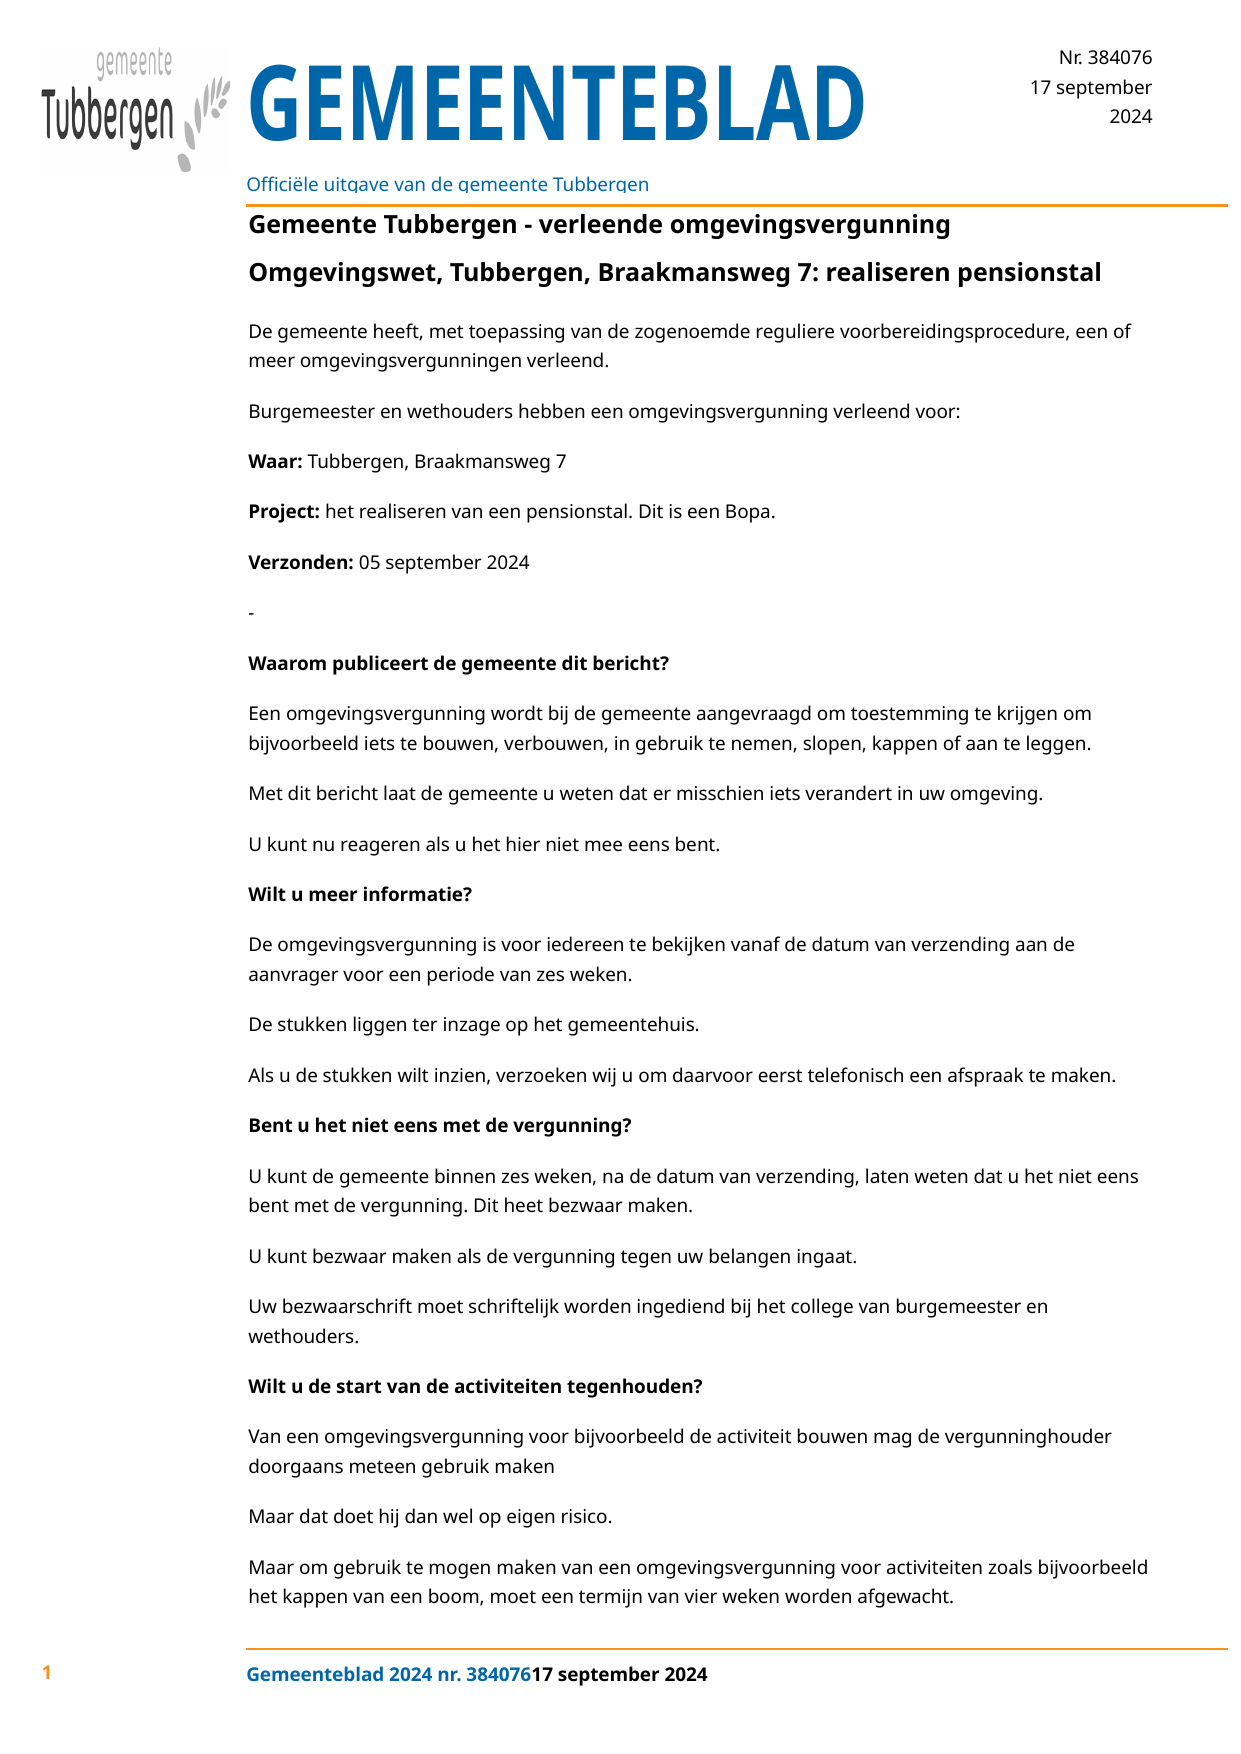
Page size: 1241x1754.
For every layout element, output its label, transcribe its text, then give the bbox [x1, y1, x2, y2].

text Waar: Tubbergen, Braakmansweg 7 [248, 448, 1152, 474]
text Maar dat doet hij dan wel op eigen risico. [248, 1504, 1152, 1529]
text - [248, 599, 1152, 625]
text Burgemeester en wethouders hebben een omgevingsvergunning verleend voor: [248, 398, 1152, 424]
text Project: het realiseren van een pensionstal. Dit is een Bopa. [248, 499, 1152, 524]
text Een omgevingsvergunning wordt bij de gemeente aangevraagd om toestemming te krijgen om bijvoorbeeld iets te bouwen, verbouwen, in gebruik te nemen, slopen, kappen of aan te leggen. [248, 700, 1152, 756]
text Met dit bericht laat de gemeente u weten dat er misschien iets verandert in uw omgeving. [248, 780, 1152, 806]
picture [41, 47, 231, 172]
text U kunt de gemeente binnen zes weken, na de datum van verzending, laten weten dat u het niet eens bent met de vergunning. Dit heet bezwaar maken. [248, 1163, 1152, 1218]
text Van een omgevingsvergunning voor bijvoorbeeld de activiteit bouwen mag de vergunninghouder doorgaans meteen gebruik maken [248, 1424, 1152, 1479]
text De gemeente heeft, met toepassing van de zogenoemde reguliere voorbereidingsprocedure, een of meer omgevingsvergunningen verleend. [248, 318, 1152, 373]
text De omgevingsvergunning is voor iedereen te bekijken vanaf de datum van verzending aan de aanvrager voor een periode van zes weken. [248, 932, 1152, 987]
text Als u de stukken wilt inzien, verzoeken wij u om daarvoor eerst telefonisch een afspraak te maken. [248, 1062, 1152, 1088]
text Bent u het niet eens met de vergunning? [248, 1112, 1152, 1138]
text Verzonden: 05 september 2024 [248, 549, 1152, 575]
text U kunt nu reageren als u het hier niet mee eens bent. [248, 831, 1152, 857]
text Maar om gebruik te mogen maken van een omgevingsvergunning voor activiteiten zoals bijvoorbeeld het kappen van een boom, moet een termijn van vier weken worden afgewacht. [248, 1554, 1152, 1609]
text Gemeente Tubbergen - verleende omgevingsvergunning Omgevingswet, Tubbergen, Braakmansweg 7: realiseren pensionstal [248, 207, 1152, 288]
text De stukken liggen ter inzage op het gemeentehuis. [248, 1012, 1152, 1037]
text Wilt u meer informatie? [248, 881, 1152, 907]
text U kunt bezwaar maken als de vergunning tegen uw belangen ingaat. [248, 1243, 1152, 1269]
text Waarom publiceert de gemeente dit bericht? [248, 650, 1152, 676]
text Wilt u de start van de activiteiten tegenhouden? [248, 1373, 1152, 1399]
text Uw bezwaarschrift moet schriftelijk worden ingediend bij het college van burgemeester en wethouders. [248, 1293, 1152, 1349]
